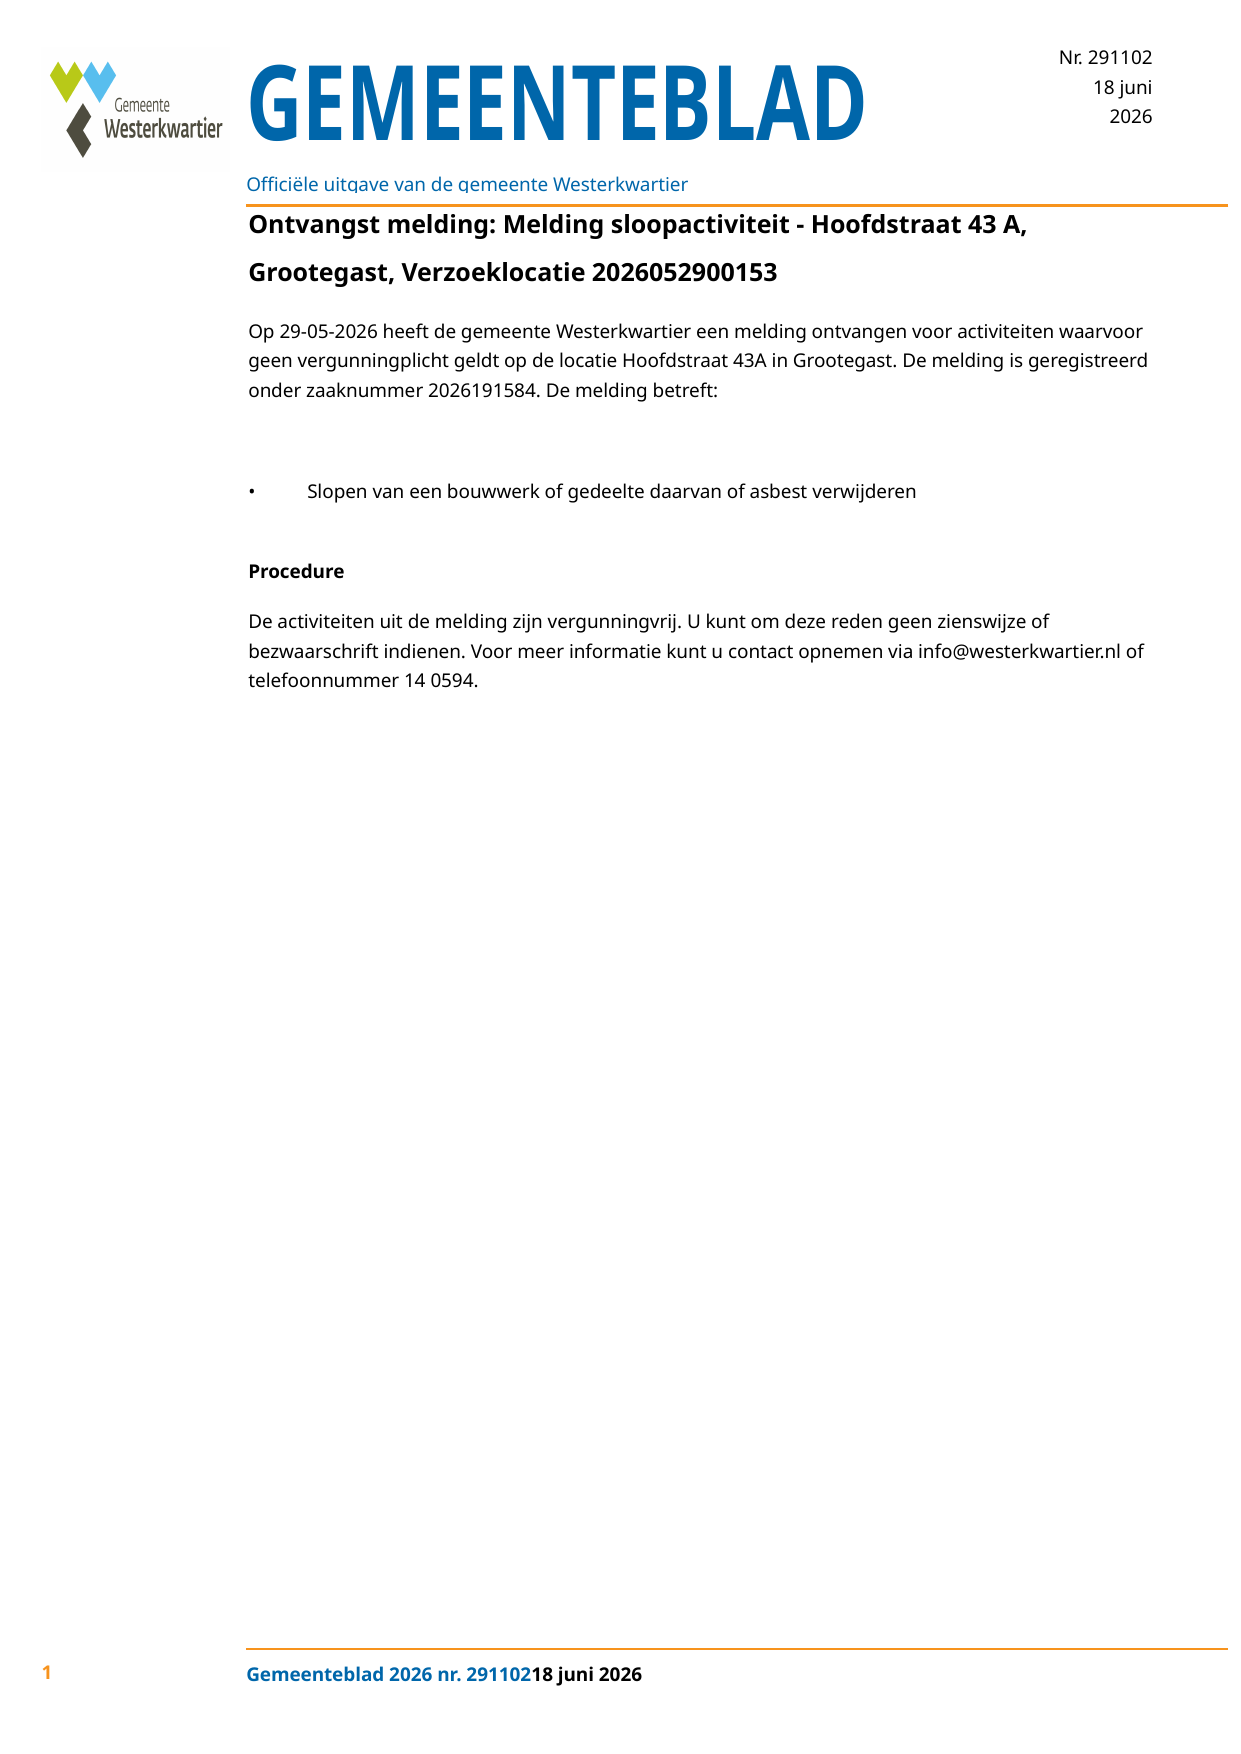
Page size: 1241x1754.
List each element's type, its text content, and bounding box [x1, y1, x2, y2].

text Ontvangst melding: Melding sloopactiviteit - Hoofdstraat 43 A, Grootegast, Verzoeklocatie 2026052900153 [248, 207, 1152, 288]
list Slopen van een bouwwerk of gedeelte daarvan of asbest verwijderen [248, 478, 1152, 504]
text Op 29-05-2026 heeft de gemeente Westerkwartier een melding ontvangen voor activiteiten waarvoor geen vergunningplicht geldt op de locatie Hoofdstraat 43A in Grootegast. De melding is geregistreerd onder zaaknummer 2026191584. De melding betreft: [248, 318, 1152, 403]
picture [41, 47, 231, 172]
text Procedure [248, 558, 1152, 584]
text De activiteiten uit de melding zijn vergunningvrij. U kunt om deze reden geen zienswijze of bezwaarschrift indienen. Voor meer informatie kunt u contact opnemen via info@westerkwartier.nl of telefoonnummer 14 0594. [248, 608, 1152, 693]
